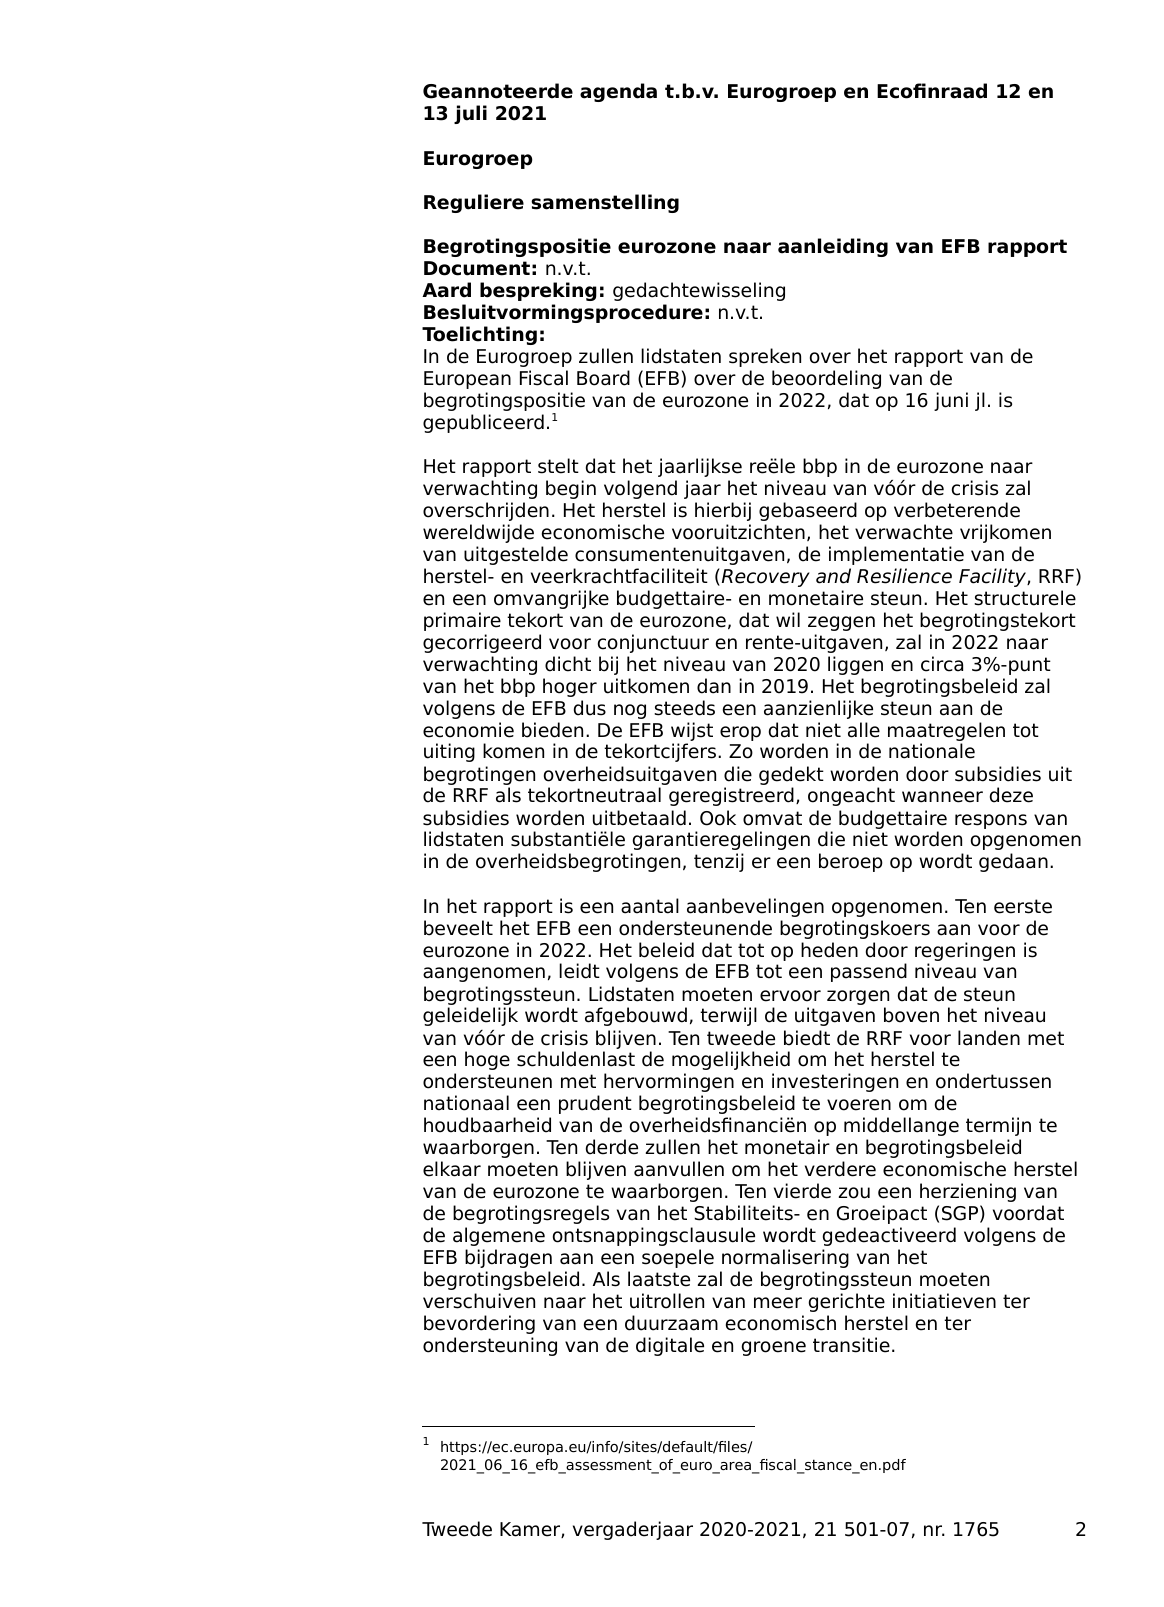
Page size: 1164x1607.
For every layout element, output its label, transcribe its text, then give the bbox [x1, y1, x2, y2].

text Begrotingspositie eurozone naar aanleiding van EFB rapport [422, 236, 1087, 258]
text Aard bespreking: gedachtewisseling [422, 280, 1087, 302]
subtitle Geannoteerde agenda t.b.v. Eurogroep en Ecofinraad 12 en 13 juli 2021 [422, 81, 1087, 125]
text In het rapport is een aantal aanbevelingen opgenomen. Ten eerste beveelt het EFB een ondersteunende begrotingskoers aan voor de eurozone in 2022. Het beleid dat tot op heden door regeringen is aangenomen, leidt volgens de EFB tot een passend niveau van begrotingssteun. Lidstaten moeten ervoor zorgen dat de steun geleidelijk wordt afgebouwd, terwijl de uitgaven boven het niveau van vóór de crisis blijven. Ten tweede biedt de RRF voor landen met een hoge schuldenlast de mogelijkheid om het herstel te ondersteunen met hervormingen en investeringen en ondertussen nationaal een prudent begrotingsbeleid te voeren om de houdbaarheid van de overheidsfinanciën op middellange termijn te waarborgen. Ten derde zullen het monetair en begrotingsbeleid elkaar moeten blijven aanvullen om het verdere economische herstel van de eurozone te waarborgen. Ten vierde zou een herziening van de begrotingsregels van het Stabiliteits- en Groeipact (SGP) voordat de algemene ontsnappingsclausule wordt gedeactiveerd volgens de EFB bijdragen aan een soepele normalisering van het begrotingsbeleid. Als laatste zal de begrotingssteun moeten verschuiven naar het uitrollen van meer gerichte initiatieven ter bevordering van een duurzaam economisch herstel en ter ondersteuning van de digitale en groene transitie. [422, 896, 1087, 1357]
text In de Eurogroep zullen lidstaten spreken over het rapport van de European Fiscal Board (EFB) over de beoordeling van de begrotingspositie van de eurozone in 2022, dat op 16 juni jl. is gepubliceerd. [422, 346, 1087, 433]
text Toelichting: [422, 324, 1087, 346]
text https://ec.europa.eu/info/sites/default/files/2021_06_16_efb_assessment_of_euro_area_fiscal_stance_en.pdf [422, 1435, 1087, 1474]
subtitle Reguliere samenstelling [422, 192, 1087, 213]
text Het rapport stelt dat het jaarlijkse reële bbp in de eurozone naar verwachting begin volgend jaar het niveau van vóór de crisis zal overschrijden. Het herstel is hierbij gebaseerd op verbeterende wereldwijde economische vooruitzichten, het verwachte vrijkomen van uitgestelde consumentenuitgaven, de implementatie van de herstel- en veerkrachtfaciliteit (Recovery and Resilience Facility, RRF) en een omvangrijke budgettaire- en monetaire steun. Het structurele primaire tekort van de eurozone, dat wil zeggen het begrotingstekort gecorrigeerd voor conjunctuur en rente-uitgaven, zal in 2022 naar verwachting dicht bij het niveau van 2020 liggen en circa 3%-punt van het bbp hoger uitkomen dan in 2019. Het begrotingsbeleid zal volgens de EFB dus nog steeds een aanzienlijke steun aan de economie bieden. De EFB wijst erop dat niet alle maatregelen tot uiting komen in de tekortcijfers. Zo worden in de nationale begrotingen overheidsuitgaven die gedekt worden door subsidies uit de RRF als tekortneutraal geregistreerd, ongeacht wanneer deze subsidies worden uitbetaald. Ook omvat de budgettaire respons van lidstaten substantiële garantieregelingen die niet worden opgenomen in de overheidsbegrotingen, tenzij er een beroep op wordt gedaan. [422, 456, 1087, 873]
text Document: n.v.t. [422, 258, 1087, 280]
text Besluitvormingsprocedure: n.v.t. [422, 302, 1087, 324]
subtitle Eurogroep [422, 147, 1087, 169]
